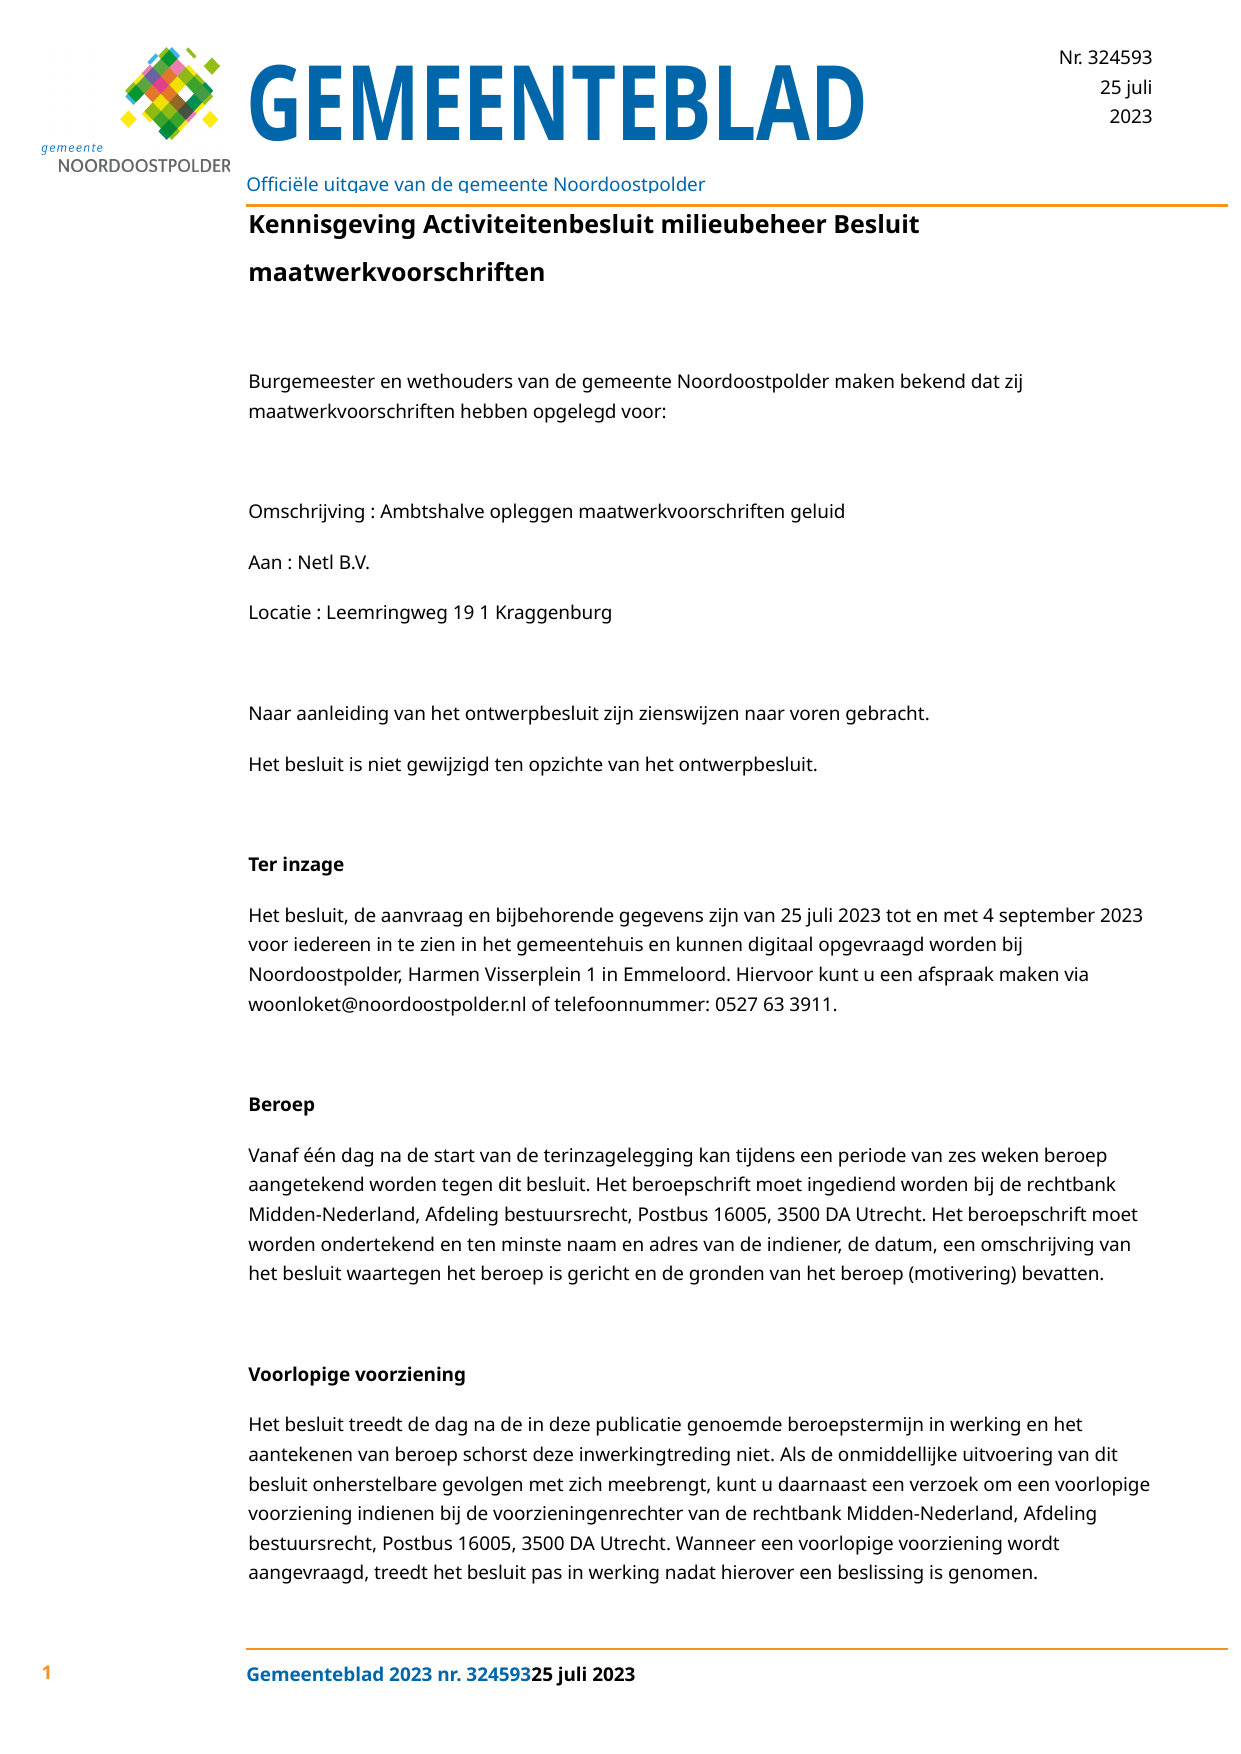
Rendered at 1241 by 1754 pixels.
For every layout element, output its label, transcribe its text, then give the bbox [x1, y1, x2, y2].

text Ter inzage [248, 852, 1152, 877]
text Het besluit is niet gewijzigd ten opzichte van het ontwerpbesluit. [248, 751, 1152, 777]
text Omschrijving : Ambtshalve opleggen maatwerkvoorschriften geluid [248, 499, 1152, 524]
text Voorlopige voorziening [248, 1361, 1152, 1387]
text Naar aanleiding van het ontwerpbesluit zijn zienswijzen naar voren gebracht. [248, 700, 1152, 726]
text Burgemeester en wethouders van de gemeente Noordoostpolder maken bekend dat zij maatwerkvoorschriften hebben opgelegd voor: [248, 368, 1152, 424]
text Locatie : Leemringweg 19 1 Kraggenburg [248, 599, 1152, 625]
text Vanaf één dag na de start van de terinzagelegging kan tijdens een periode van zes weken beroep aangetekend worden tegen dit besluit. Het beroepschrift moet ingediend worden bij de rechtbank Midden-Nederland, Afdeling bestuursrecht, Postbus 16005, 3500 DA Utrecht. Het beroepschrift moet worden ondertekend en ten minste naam en adres van de indiener, de datum, een omschrijving van het besluit waartegen het beroep is gericht en de gronden van het beroep (motivering) bevatten. [248, 1142, 1152, 1286]
picture [41, 47, 231, 172]
text Aan : Netl B.V. [248, 549, 1152, 575]
text Beroep [248, 1092, 1152, 1117]
text Het besluit, de aanvraag en bijbehorende gegevens zijn van 25 juli 2023 tot en met 4 september 2023 voor iedereen in te zien in het gemeentehuis en kunnen digitaal opgevraagd worden bij Noordoostpolder, Harmen Visserplein 1 in Emmeloord. Hiervoor kunt u een afspraak maken via woonloket@noordoostpolder.nl of telefoonnummer: 0527 63 3911. [248, 902, 1152, 1017]
text Het besluit treedt de dag na de in deze publicatie genoemde beroepstermijn in werking en het aantekenen van beroep schorst deze inwerkingtreding niet. Als de onmiddellijke uitvoering van dit besluit onherstelbare gevolgen met zich meebrengt, kunt u daarnaast een verzoek om een voorlopige voorziening indienen bij de voorzieningenrechter van de rechtbank Midden-Nederland, Afdeling bestuursrecht, Postbus 16005, 3500 DA Utrecht. Wanneer een voorlopige voorziening wordt aangevraagd, treedt het besluit pas in werking nadat hierover een beslissing is genomen. [248, 1412, 1152, 1585]
text Kennisgeving Activiteitenbesluit milieubeheer Besluit maatwerkvoorschriften [248, 207, 1152, 288]
